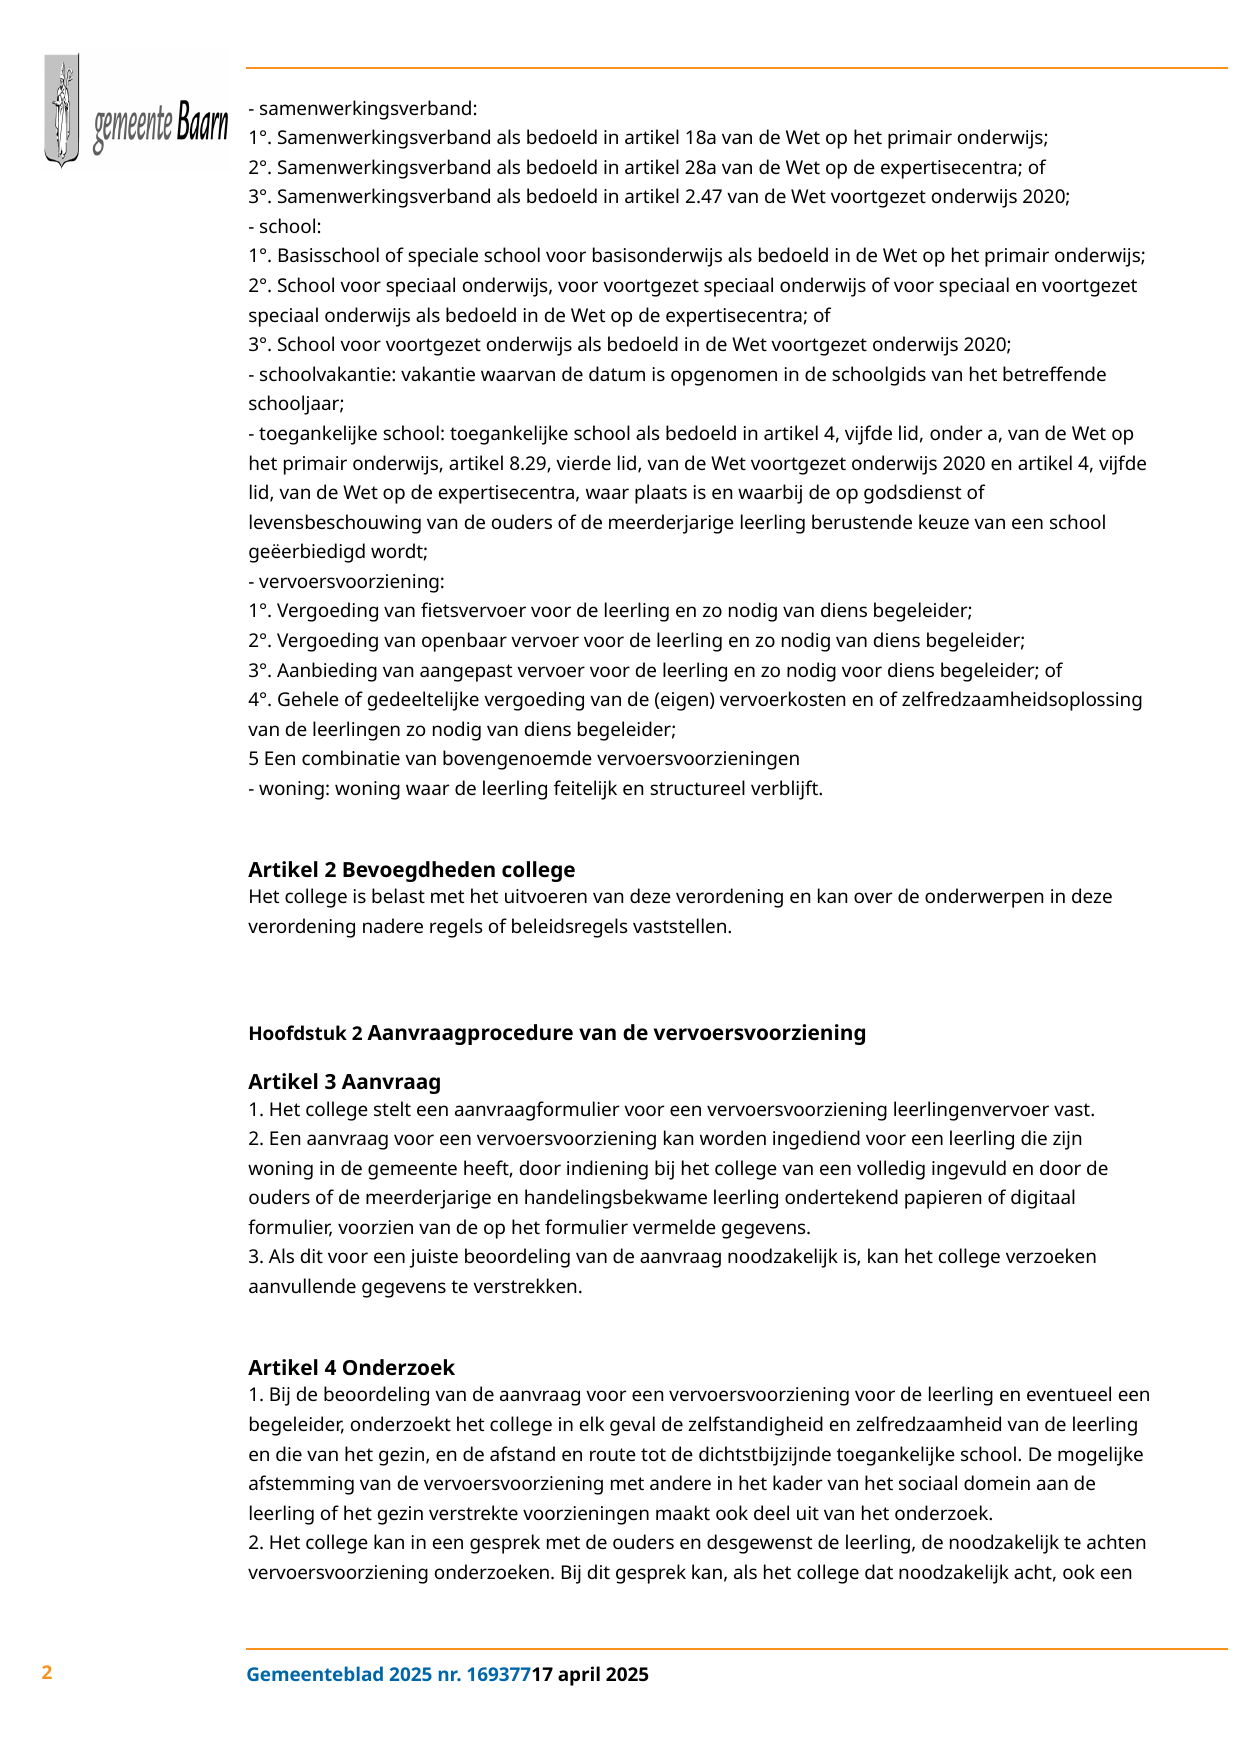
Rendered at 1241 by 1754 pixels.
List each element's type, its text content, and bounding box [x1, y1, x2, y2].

text 1°. Vergoeding van fietsvervoer voor de leerling en zo nodig van diens begeleider; [248, 598, 1152, 623]
text 3°. Samenwerkingsverband als bedoeld in artikel 2.47 van de Wet voortgezet onderwijs 2020; [248, 183, 1152, 209]
picture [41, 47, 231, 172]
text 1°. Samenwerkingsverband als bedoeld in artikel 18a van de Wet op het primair onderwijs; [248, 124, 1152, 150]
text 4°. Gehele of gedeeltelijke vergoeding van de (eigen) vervoerkosten en of zelfredzaamheidsoplossing van de leerlingen zo nodig van diens begeleider; [248, 686, 1152, 742]
text - school: [248, 213, 1152, 239]
text 3. Als dit voor een juiste beoordeling van de aanvraag noodzakelijk is, kan het college verzoeken aanvullende gegevens te verstrekken. [248, 1244, 1152, 1299]
text 5 Een combinatie van bovengenoemde vervoersvoorzieningen [248, 746, 1152, 771]
text 2°. School voor speciaal onderwijs, voor voortgezet speciaal onderwijs of voor speciaal en voortgezet speciaal onderwijs als bedoeld in de Wet op de expertisecentra; of [248, 272, 1152, 328]
text 2. Een aanvraag voor een vervoersvoorziening kan worden ingediend voor een leerling die zijn woning in de gemeente heeft, door indiening bij het college van een volledig ingevuld en door de ouders of de meerderjarige en handelingsbekwame leerling ondertekend papieren of digitaal formulier, voorzien van de op het formulier vermelde gegevens. [248, 1125, 1152, 1240]
text 1°. Basisschool of speciale school voor basisonderwijs als bedoeld in de Wet op het primair onderwijs; [248, 243, 1152, 268]
text 3°. School voor voortgezet onderwijs als bedoeld in de Wet voortgezet onderwijs 2020; [248, 331, 1152, 357]
text - toegankelijke school: toegankelijke school als bedoeld in artikel 4, vijfde lid, onder a, van de Wet op het primair onderwijs, artikel 8.29, vierde lid, van de Wet voortgezet onderwijs 2020 en artikel 4, vijfde lid, van de Wet op de expertisecentra, waar plaats is en waarbij de op godsdienst of levensbeschouwing van de ouders of de meerderjarige leerling berustende keuze van een school geëerbiedigd wordt; [248, 420, 1152, 564]
text - vervoersvoorziening: [248, 568, 1152, 594]
text 1. Bij de beoordeling van de aanvraag voor een vervoersvoorziening voor de leerling en eventueel een begeleider, onderzoekt het college in elk geval de zelfstandigheid en zelfredzaamheid van de leerling en die van het gezin, en de afstand en route tot de dichtstbijzijnde toegankelijke school. De mogelijke afstemming van de vervoersvoorziening met andere in het kader van het sociaal domein aan de leerling of het gezin verstrekte voorzieningen maakt ook deel uit van het onderzoek. [248, 1382, 1152, 1526]
text Het college is belast met het uitvoeren van deze verordening en kan over de onderwerpen in deze verordening nadere regels of beleidsregels vaststellen. [248, 884, 1152, 939]
text - woning: woning waar de leerling feitelijk en structureel verblijft. [248, 775, 1152, 801]
text - samenwerkingsverband: [248, 95, 1152, 121]
text Artikel 2 Bevoegdheden college [248, 855, 1152, 884]
text 3°. Aanbieding van aangepast vervoer voor de leerling en zo nodig voor diens begeleider; of [248, 657, 1152, 683]
text 2°. Samenwerkingsverband als bedoeld in artikel 28a van de Wet op de expertisecentra; of [248, 154, 1152, 180]
text Artikel 4 Onderzoek [248, 1353, 1152, 1382]
text 2°. Vergoeding van openbaar vervoer voor de leerling en zo nodig van diens begeleider; [248, 627, 1152, 653]
text 2. Het college kan in een gesprek met de ouders en desgewenst de leerling, de noodzakelijk te achten vervoersvoorziening onderzoeken. Bij dit gesprek kan, als het college dat noodzakelijk acht, ook een [248, 1529, 1152, 1585]
text Hoofdstuk 2 Aanvraagprocedure van de vervoersvoorziening [248, 1018, 1152, 1046]
text - schoolvakantie: vakantie waarvan de datum is opgenomen in de schoolgids van het betreffende schooljaar; [248, 361, 1152, 416]
text 1. Het college stelt een aanvraagformulier voor een vervoersvoorziening leerlingenvervoer vast. [248, 1096, 1152, 1121]
text Artikel 3 Aanvraag [248, 1067, 1152, 1096]
